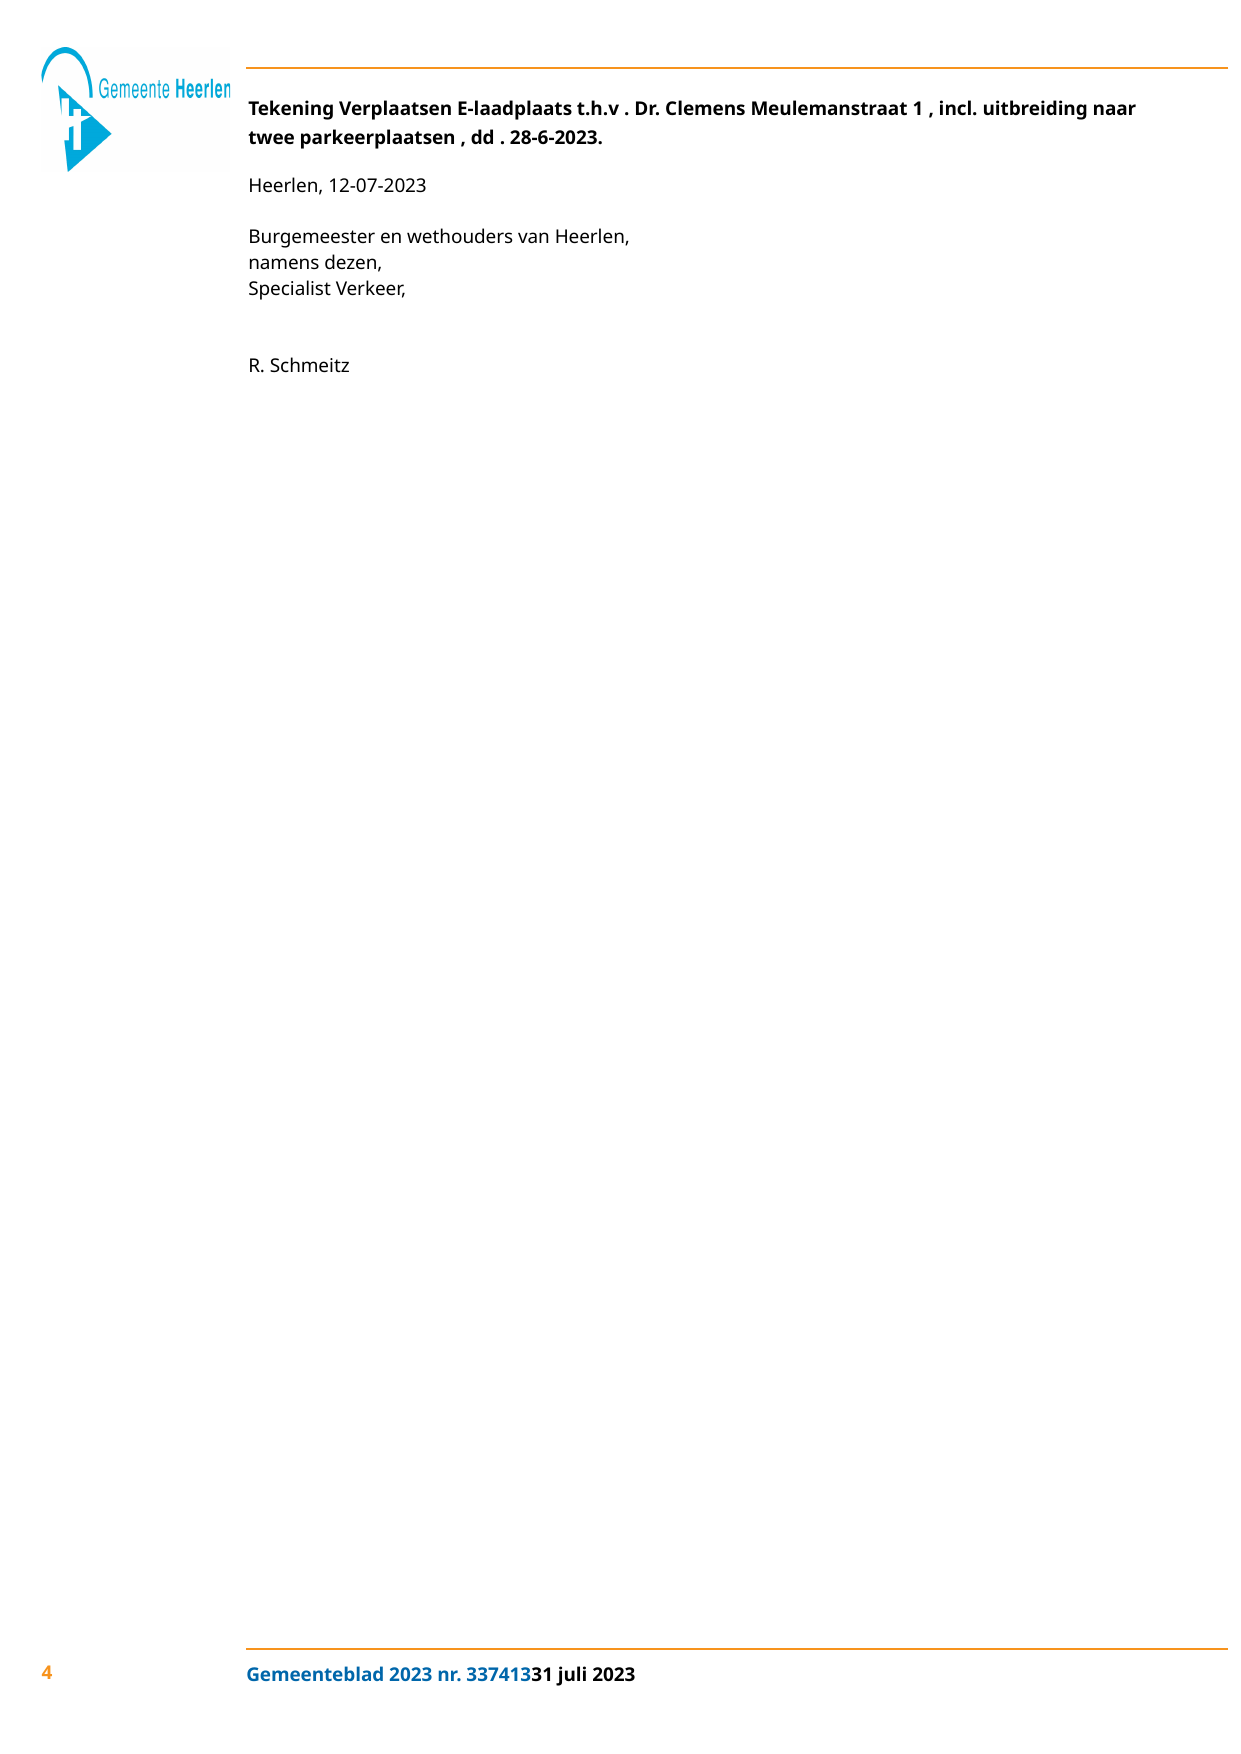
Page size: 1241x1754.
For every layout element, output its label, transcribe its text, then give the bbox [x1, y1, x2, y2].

text Specialist Verkeer, [248, 275, 1152, 301]
text R. Schmeitz [248, 352, 1152, 378]
text Burgemeester en wethouders van Heerlen, [248, 224, 1152, 249]
picture [41, 47, 231, 172]
picture [41, 47, 59, 70]
text namens dezen, [248, 249, 1152, 275]
text Tekening Verplaatsen E-laadplaats t.h.v . Dr. Clemens Meulemanstraat 1 , incl. uitbreiding naar twee parkeerplaatsen , dd . 28-6-2023. [248, 95, 1152, 150]
text Heerlen, 12-07-2023 [248, 172, 1152, 198]
